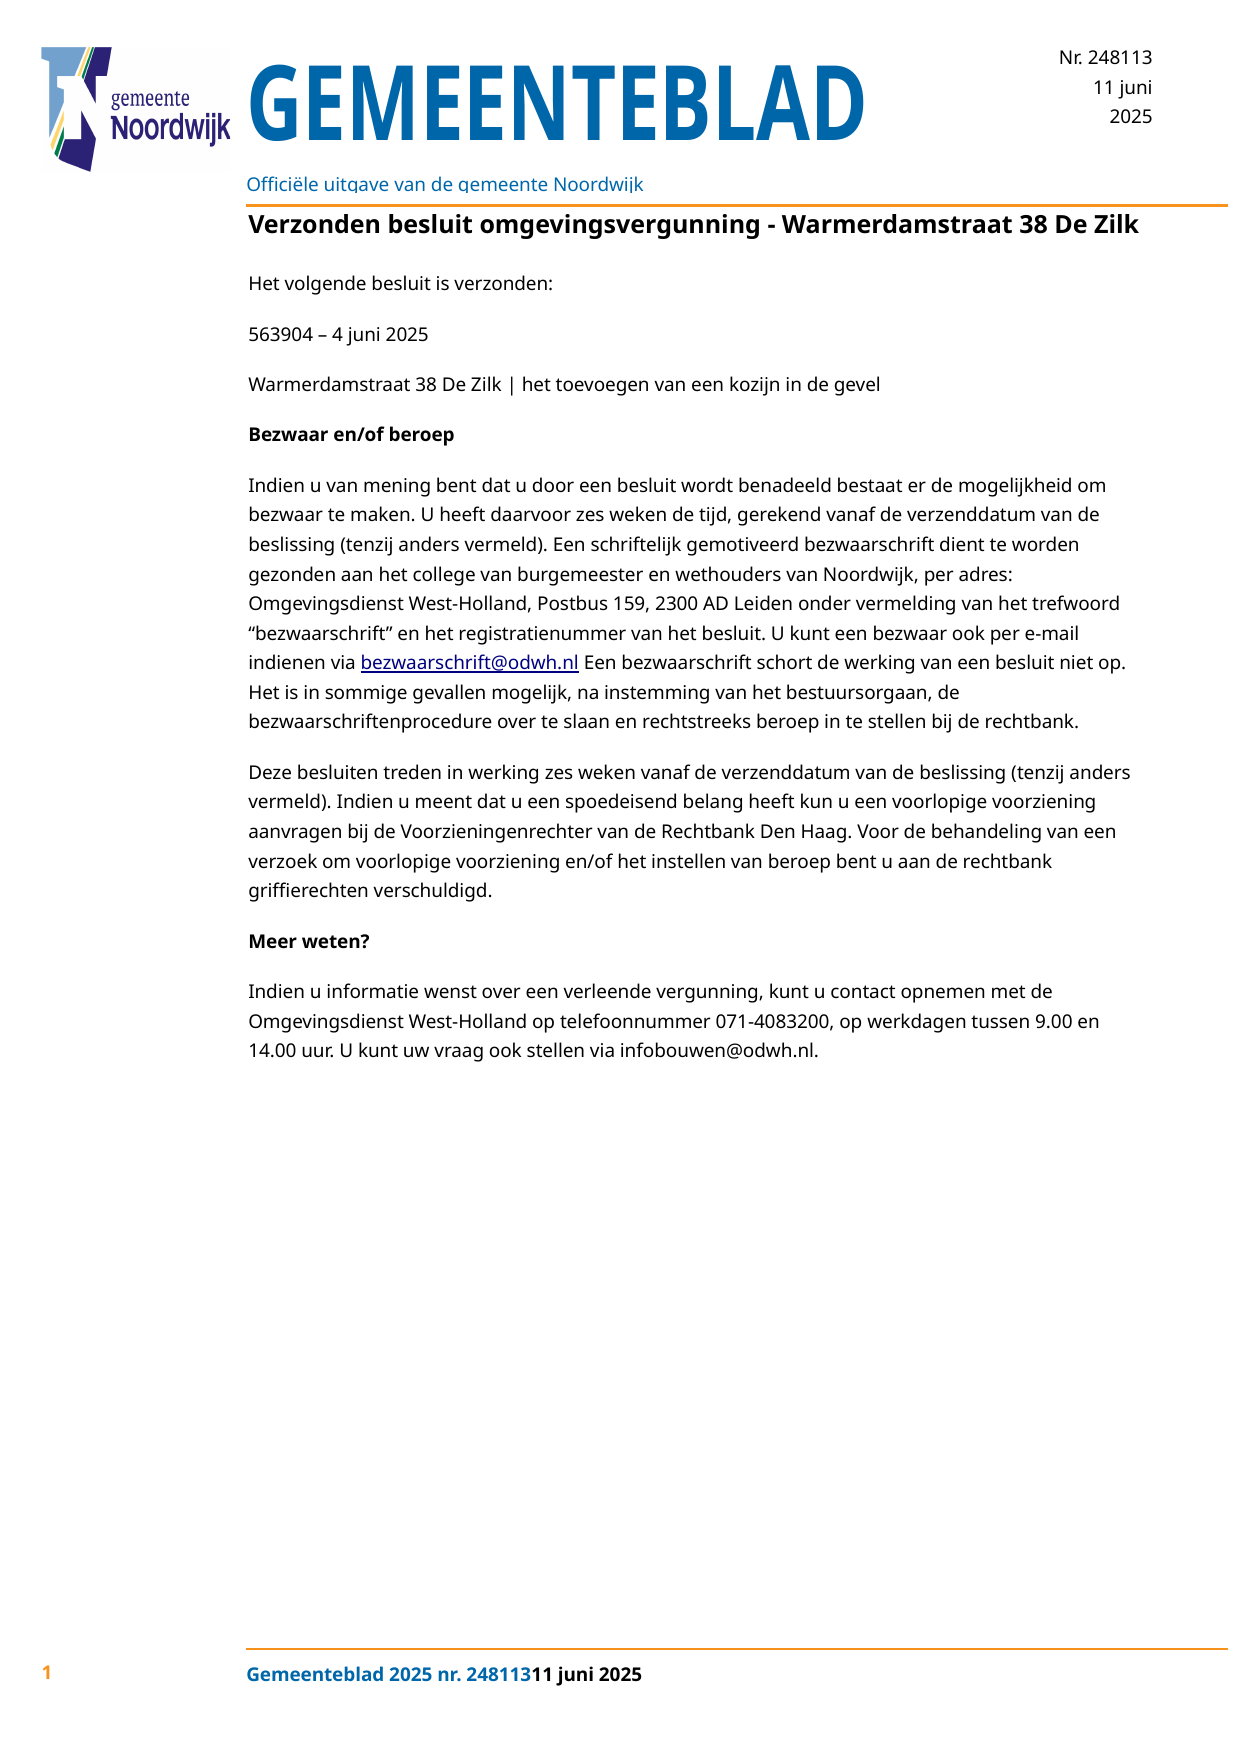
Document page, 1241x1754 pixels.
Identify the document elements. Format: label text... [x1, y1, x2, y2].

text Indien u informatie wenst over een verleende vergunning, kunt u contact opnemen met de Omgevingsdienst West-Holland op telefoonnummer 071-4083200, op werkdagen tussen 9.00 en 14.00 uur. U kunt uw vraag ook stellen via infobouwen@odwh.nl. [248, 978, 1152, 1063]
text Indien u van mening bent dat u door een besluit wordt benadeeld bestaat er de mogelijkheid om bezwaar te maken. U heeft daarvoor zes weken de tijd, gerekend vanaf de verzenddatum van de beslissing (tenzij anders vermeld). Een schriftelijk gemotiveerd bezwaarschrift dient te worden gezonden aan het college van burgemeester en wethouders van Noordwijk, per adres: Omgevingsdienst West-Holland, Postbus 159, 2300 AD Leiden onder vermelding van het trefwoord “bezwaarschrift” en het registratienummer van het besluit. U kunt een bezwaar ook per e-mail indienen via bezwaarschrift@odwh.nl Een bezwaarschrift schort de werking van een besluit niet op. Het is in sommige gevallen mogelijk, na instemming van het bestuursorgaan, de bezwaarschriftenprocedure over te slaan en rechtstreeks beroep in te stellen bij de rechtbank. [248, 472, 1152, 734]
text Verzonden besluit omgevingsvergunning - Warmerdamstraat 38 De Zilk [248, 207, 1152, 241]
text Deze besluiten treden in werking zes weken vanaf de verzenddatum van de beslissing (tenzij anders vermeld). Indien u meent dat u een spoedeisend belang heeft kun u een voorlopige voorziening aanvragen bij de Voorzieningenrechter van de Rechtbank Den Haag. Voor de behandeling van een verzoek om voorlopige voorziening en/of het instellen van beroep bent u aan de rechtbank griffierechten verschuldigd. [248, 759, 1152, 903]
text Meer weten? [248, 928, 1152, 953]
text 563904 – 4 juni 2025 [248, 321, 1152, 346]
text Het volgende besluit is verzonden: [248, 270, 1152, 296]
text Bezwaar en/of beroep [248, 422, 1152, 447]
picture [41, 47, 231, 172]
text Warmerdamstraat 38 De Zilk | het toevoegen van een kozijn in de gevel [248, 371, 1152, 397]
